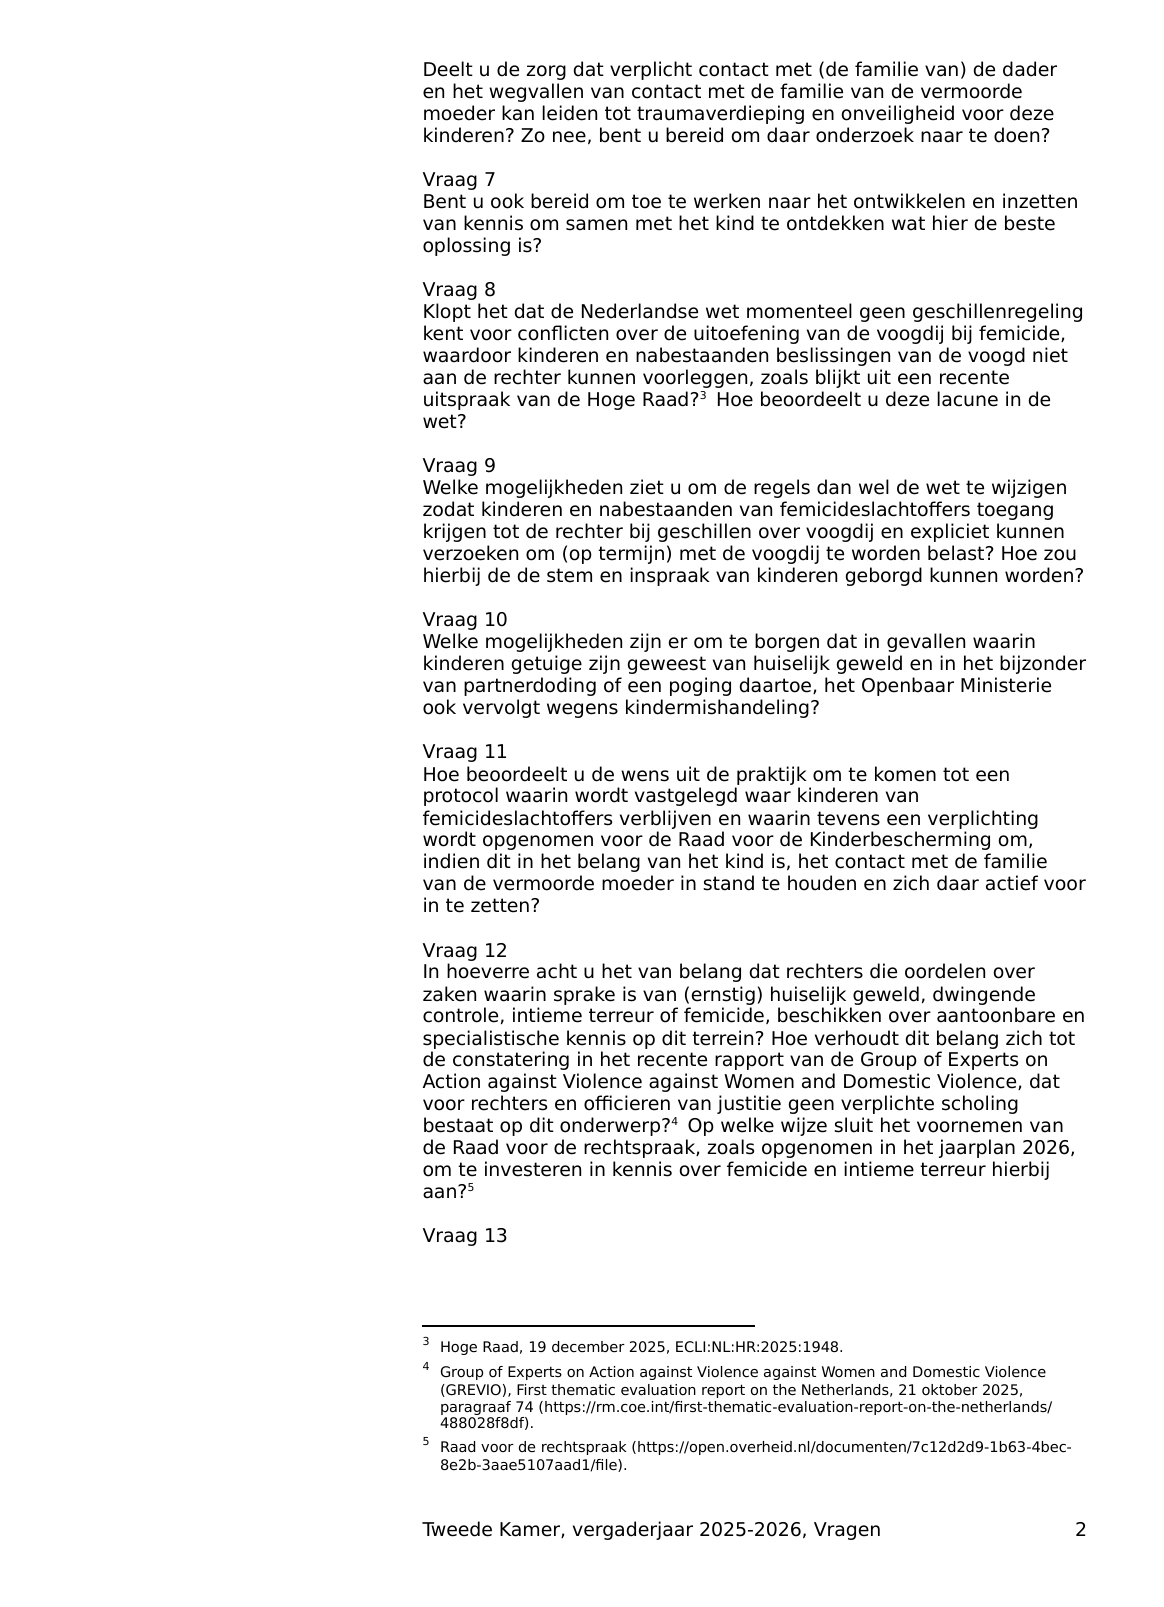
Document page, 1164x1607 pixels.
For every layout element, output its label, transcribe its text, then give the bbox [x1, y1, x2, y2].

text Klopt het dat de Nederlandse wet momenteel geen geschillenregeling kent voor conflicten over de uitoefening van de voogdij bij femicide, waardoor kinderen en nabestaanden beslissingen van de voogd niet aan de rechter kunnen voorleggen, zoals blijkt uit een recente uitspraak van de Hoge Raad? Hoe beoordeelt u deze lacune in de wet? [422, 301, 1087, 433]
text Vraag 11 [422, 741, 1087, 763]
text Welke mogelijkheden zijn er om te borgen dat in gevallen waarin kinderen getuige zijn geweest van huiselijk geweld en in het bijzonder van partnerdoding of een poging daartoe, het Openbaar Ministerie ook vervolgt wegens kindermishandeling? [422, 631, 1087, 719]
text Deelt u de zorg dat verplicht contact met (de familie van) de dader en het wegvallen van contact met de familie van de vermoorde moeder kan leiden tot traumaverdieping en onveiligheid voor deze kinderen? Zo nee, bent u bereid om daar onderzoek naar te doen? [422, 59, 1087, 147]
text Vraag 10 [422, 609, 1087, 631]
text Vraag 8 [422, 279, 1087, 301]
text Hoe beoordeelt u de wens uit de praktijk om te komen tot een protocol waarin wordt vastgelegd waar kinderen van femicideslachtoffers verblijven en waarin tevens een verplichting wordt opgenomen voor de Raad voor de Kinderbescherming om, indien dit in het belang van het kind is, het contact met de familie van de vermoorde moeder in stand te houden en zich daar actief voor in te zetten? [422, 763, 1087, 917]
text Welke mogelijkheden ziet u om de regels dan wel de wet te wijzigen zodat kinderen en nabestaanden van femicideslachtoffers toegang krijgen tot de rechter bij geschillen over voogdij en expliciet kunnen verzoeken om (op termijn) met de voogdij te worden belast? Hoe zou hierbij de de stem en inspraak van kinderen geborgd kunnen worden? [422, 477, 1087, 587]
text Raad voor de rechtspraak (https://open.overheid.nl/documenten/7c12d2d9-1b63-4bec-8e2b-3aae5107aad1/file). [422, 1435, 1087, 1474]
text Vraag 9 [422, 455, 1087, 477]
text Hoge Raad, 19 december 2025, ECLI:NL:HR:2025:1948. [422, 1335, 1087, 1357]
text Group of Experts on Action against Violence against Women and Domestic Violence (GREVIO), First thematic evaluation report on the Netherlands, 21 oktober 2025, paragraaf 74 (https://rm.coe.int/first-thematic-evaluation-report-on-the-netherlands/488028f8df). [422, 1360, 1087, 1432]
text Vraag 13 [422, 1225, 1087, 1247]
text Vraag 7 [422, 169, 1087, 191]
text Bent u ook bereid om toe te werken naar het ontwikkelen en inzetten van kennis om samen met het kind te ontdekken wat hier de beste oplossing is? [422, 191, 1087, 257]
text In hoeverre acht u het van belang dat rechters die oordelen over zaken waarin sprake is van (ernstig) huiselijk geweld, dwingende controle, intieme terreur of femicide, beschikken over aantoonbare en specialistische kennis op dit terrein? Hoe verhoudt dit belang zich tot de constatering in het recente rapport van de Group of Experts on Action against Violence against Women and Domestic Violence, dat voor rechters en officieren van justitie geen verplichte scholing bestaat op dit onderwerp? Op welke wijze sluit het voornemen van de Raad voor de rechtspraak, zoals opgenomen in het jaarplan 2026, om te investeren in kennis over femicide en intieme terreur hierbij aan? [422, 961, 1087, 1203]
text Vraag 12 [422, 939, 1087, 961]
